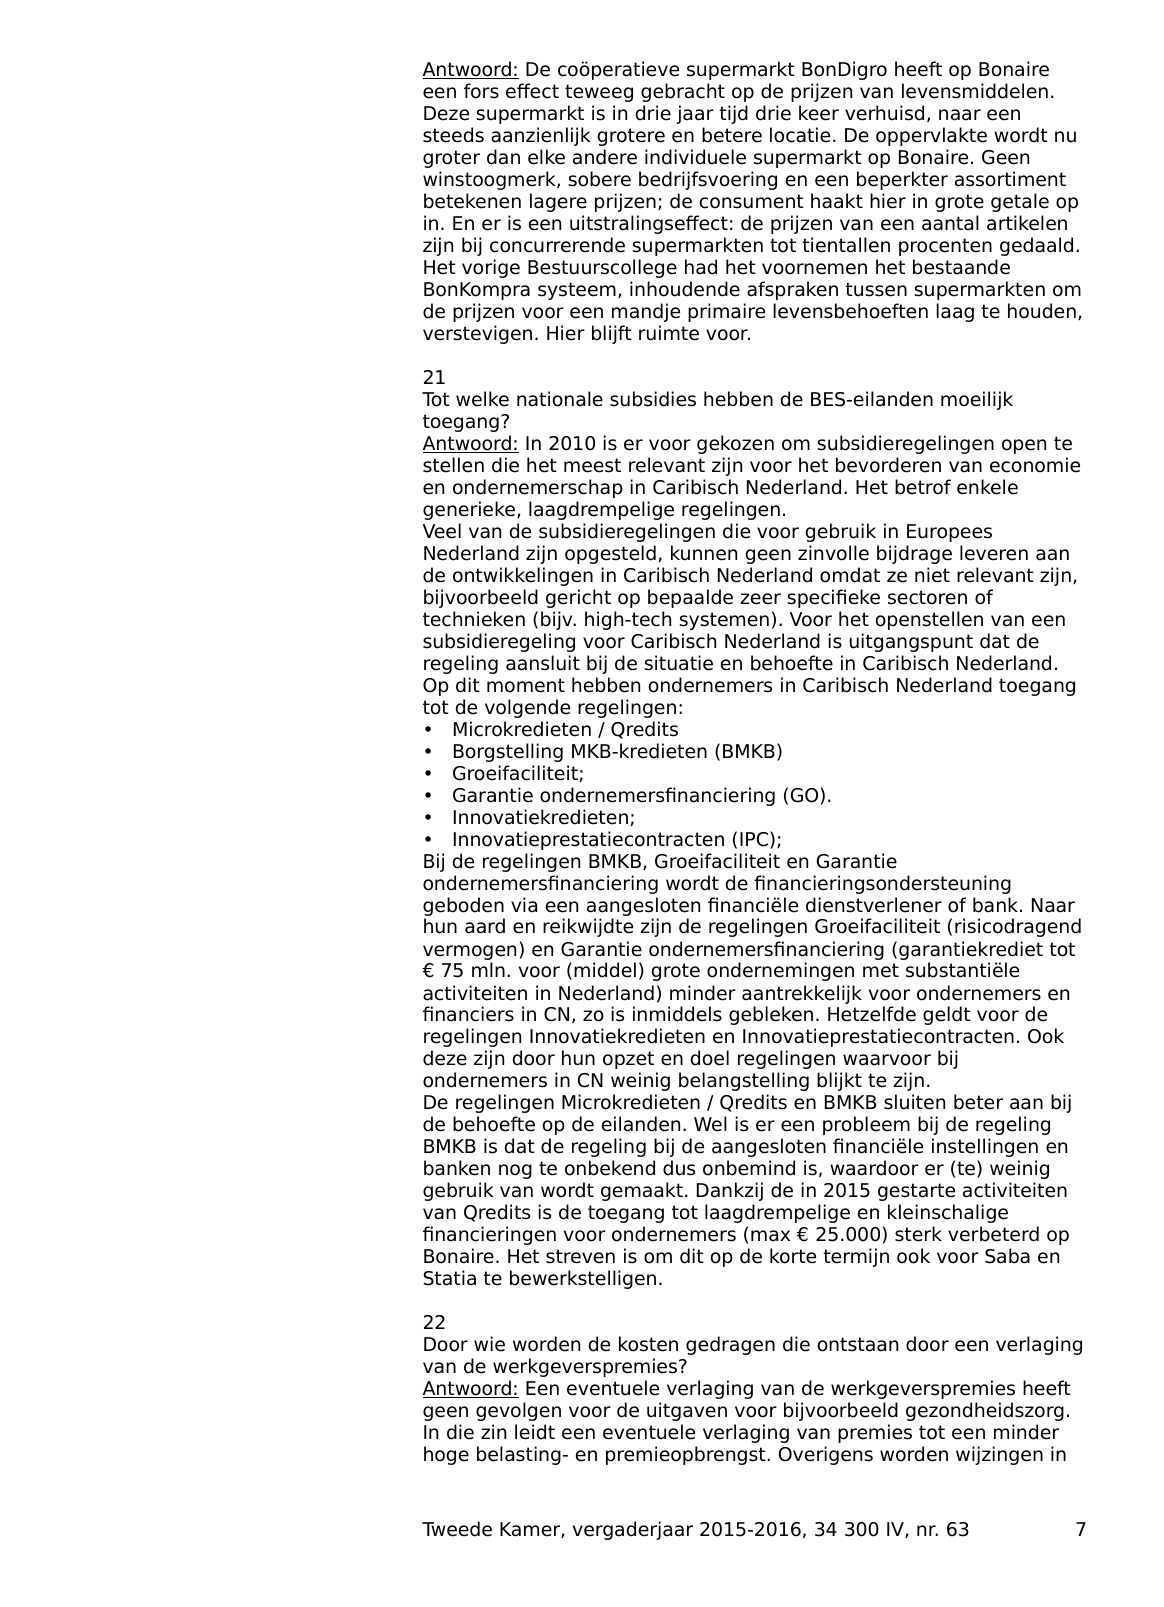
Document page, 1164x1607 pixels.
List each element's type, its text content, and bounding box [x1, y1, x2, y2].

text Bij de regelingen BMKB, Groeifaciliteit en Garantie ondernemersfinanciering wordt de financieringsondersteuning geboden via een aangesloten financiële dienstverlener of bank. Naar hun aard en reikwijdte zijn de regelingen Groeifaciliteit (risicodragend vermogen) en Garantie ondernemersfinanciering (garantiekrediet tot € 75 mln. voor (middel) grote ondernemingen met substantiële activiteiten in Nederland) minder aantrekkelijk voor ondernemers en financiers in CN, zo is inmiddels gebleken. Hetzelfde geldt voor de regelingen Innovatiekredieten en Innovatieprestatiecontracten. Ook deze zijn door hun opzet en doel regelingen waarvoor bij ondernemers in CN weinig belangstelling blijkt te zijn. [422, 851, 1087, 1092]
text • Microkredieten / Qredits [422, 719, 1087, 741]
text • Innovatieprestatiecontracten (IPC); [422, 828, 1087, 851]
text 21 [422, 367, 1087, 389]
text Antwoord: In 2010 is er voor gekozen om subsidieregelingen open te stellen die het meest relevant zijn voor het bevorderen van economie en ondernemerschap in Caribisch Nederland. Het betrof enkele generieke, laagdrempelige regelingen. [422, 433, 1087, 521]
text Antwoord: De coöperatieve supermarkt BonDigro heeft op Bonaire een fors effect teweeg gebracht op de prijzen van levensmiddelen. Deze supermarkt is in drie jaar tijd drie keer verhuisd, naar een steeds aanzienlijk grotere en betere locatie. De oppervlakte wordt nu groter dan elke andere individuele supermarkt op Bonaire. Geen winstoogmerk, sobere bedrijfsvoering en een beperkter assortiment betekenen lagere prijzen; de consument haakt hier in grote getale op in. En er is een uitstralingseffect: de prijzen van een aantal artikelen zijn bij concurrerende supermarkten tot tientallen procenten gedaald. [422, 59, 1087, 257]
text • Groeifaciliteit; [422, 763, 1087, 784]
text De regelingen Microkredieten / Qredits en BMKB sluiten beter aan bij de behoefte op de eilanden. Wel is er een probleem bij de regeling BMKB is dat de regeling bij de aangesloten financiële instellingen en banken nog te onbekend dus onbemind is, waardoor er (te) weinig gebruik van wordt gemaakt. Dankzij de in 2015 gestarte activiteiten van Qredits is de toegang tot laagdrempelige en kleinschalige financieringen voor ondernemers (max € 25.000) sterk verbeterd op Bonaire. Het streven is om dit op de korte termijn ook voor Saba en Statia te bewerkstelligen. [422, 1092, 1087, 1290]
text Tot welke nationale subsidies hebben de BES-eilanden moeilijk toegang? [422, 389, 1087, 433]
text Veel van de subsidieregelingen die voor gebruik in Europees Nederland zijn opgesteld, kunnen geen zinvolle bijdrage leveren aan de ontwikkelingen in Caribisch Nederland omdat ze niet relevant zijn, bijvoorbeeld gericht op bepaalde zeer specifieke sectoren of technieken (bijv. high-tech systemen). Voor het openstellen van een subsidieregeling voor Caribisch Nederland is uitgangspunt dat de regeling aansluit bij de situatie en behoefte in Caribisch Nederland. [422, 521, 1087, 675]
text • Innovatiekredieten; [422, 807, 1087, 828]
text 22 [422, 1312, 1087, 1334]
text • Borgstelling MKB-kredieten (BMKB) [422, 741, 1087, 763]
text • Garantie ondernemersfinanciering (GO). [422, 784, 1087, 807]
text Antwoord: Een eventuele verlaging van de werkgeverspremies heeft geen gevolgen voor de uitgaven voor bijvoorbeeld gezondheidszorg. In die zin leidt een eventuele verlaging van premies tot een minder hoge belasting- en premieopbrengst. Overigens worden wijzingen in [422, 1378, 1087, 1466]
text Het vorige Bestuurscollege had het voornemen het bestaande BonKompra systeem, inhoudende afspraken tussen supermarkten om de prijzen voor een mandje primaire levensbehoeften laag te houden, verstevigen. Hier blijft ruimte voor. [422, 257, 1087, 345]
text Door wie worden de kosten gedragen die ontstaan door een verlaging van de werkgeverspremies? [422, 1334, 1087, 1378]
text Op dit moment hebben ondernemers in Caribisch Nederland toegang tot de volgende regelingen: [422, 675, 1087, 719]
